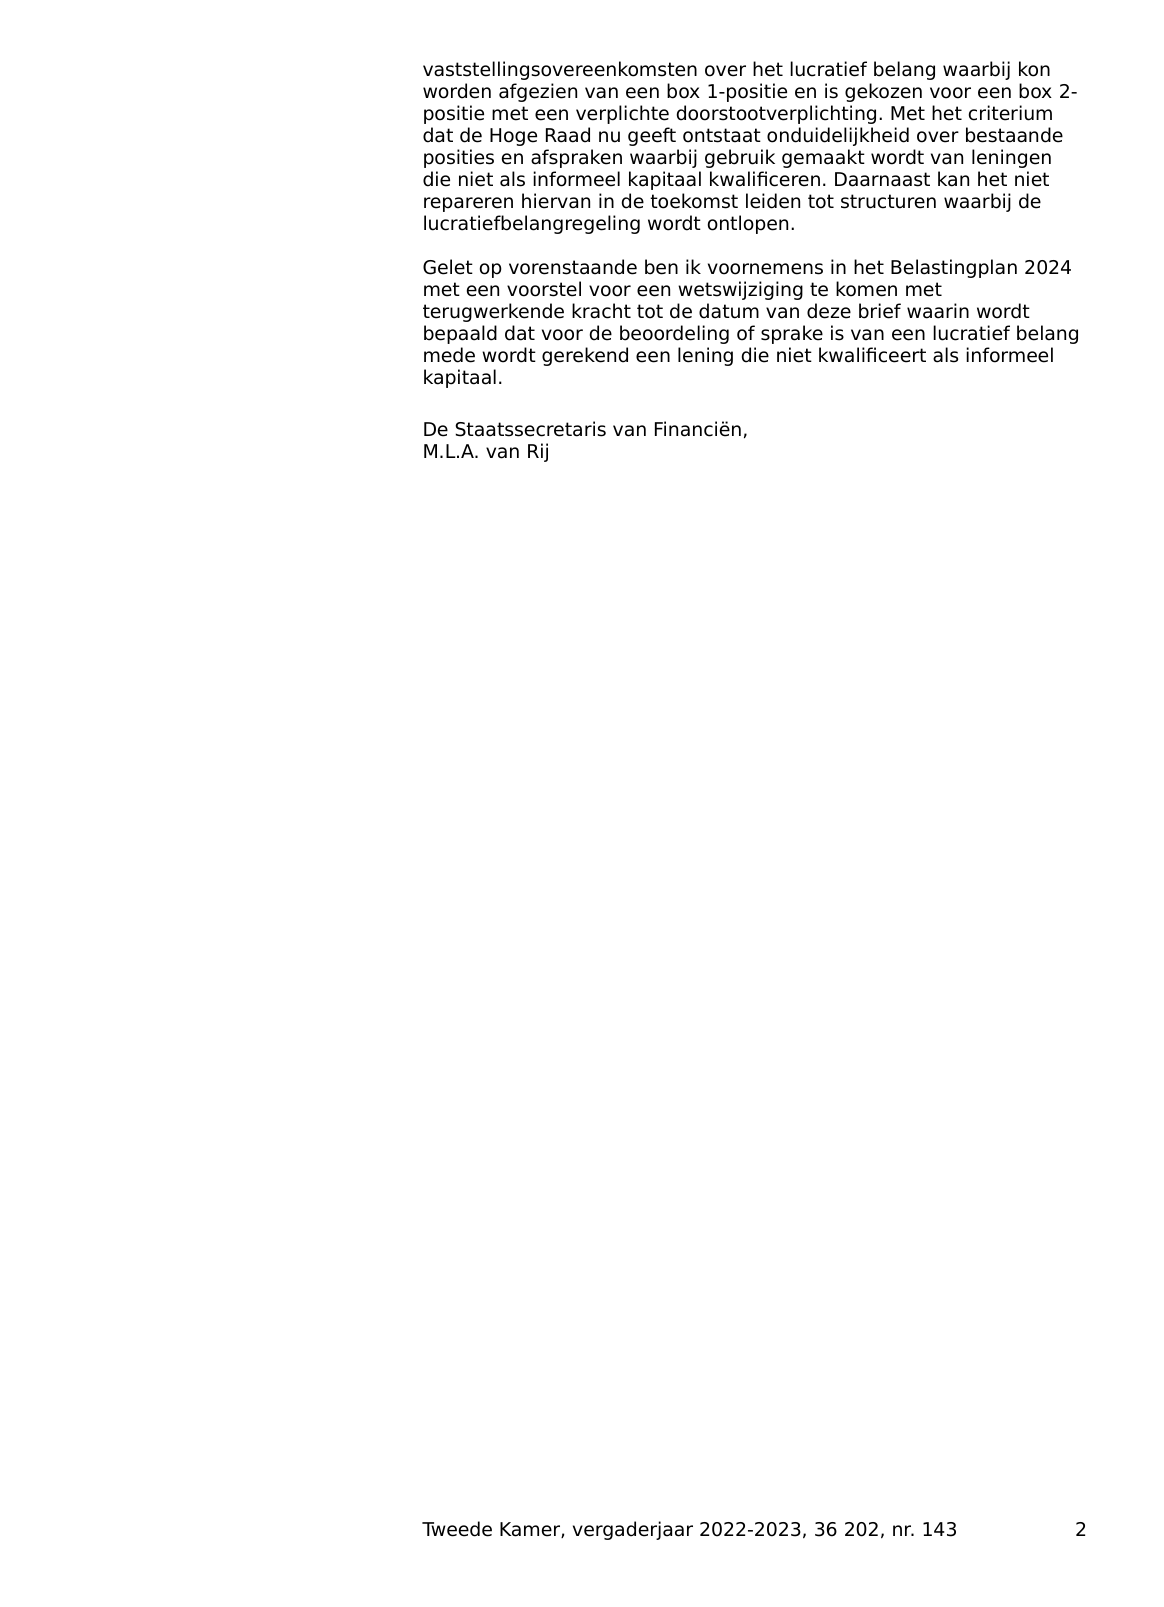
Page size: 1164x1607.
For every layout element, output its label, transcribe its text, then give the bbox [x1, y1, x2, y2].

text vaststellingsovereenkomsten over het lucratief belang waarbij kon worden afgezien van een box 1-positie en is gekozen voor een box 2-positie met een verplichte doorstootverplichting. Met het criterium dat de Hoge Raad nu geeft ontstaat onduidelijkheid over bestaande posities en afspraken waarbij gebruik gemaakt wordt van leningen die niet als informeel kapitaal kwalificeren. Daarnaast kan het niet repareren hiervan in de toekomst leiden tot structuren waarbij de lucratiefbelangregeling wordt ontlopen. [422, 59, 1087, 235]
text Gelet op vorenstaande ben ik voornemens in het Belastingplan 2024 met een voorstel voor een wetswijziging te komen met terugwerkende kracht tot de datum van deze brief waarin wordt bepaald dat voor de beoordeling of sprake is van een lucratief belang mede wordt gerekend een lening die niet kwalificeert als informeel kapitaal. [422, 257, 1087, 389]
text De Staatssecretaris van Financiën, M.L.A. van Rij [422, 419, 1087, 463]
